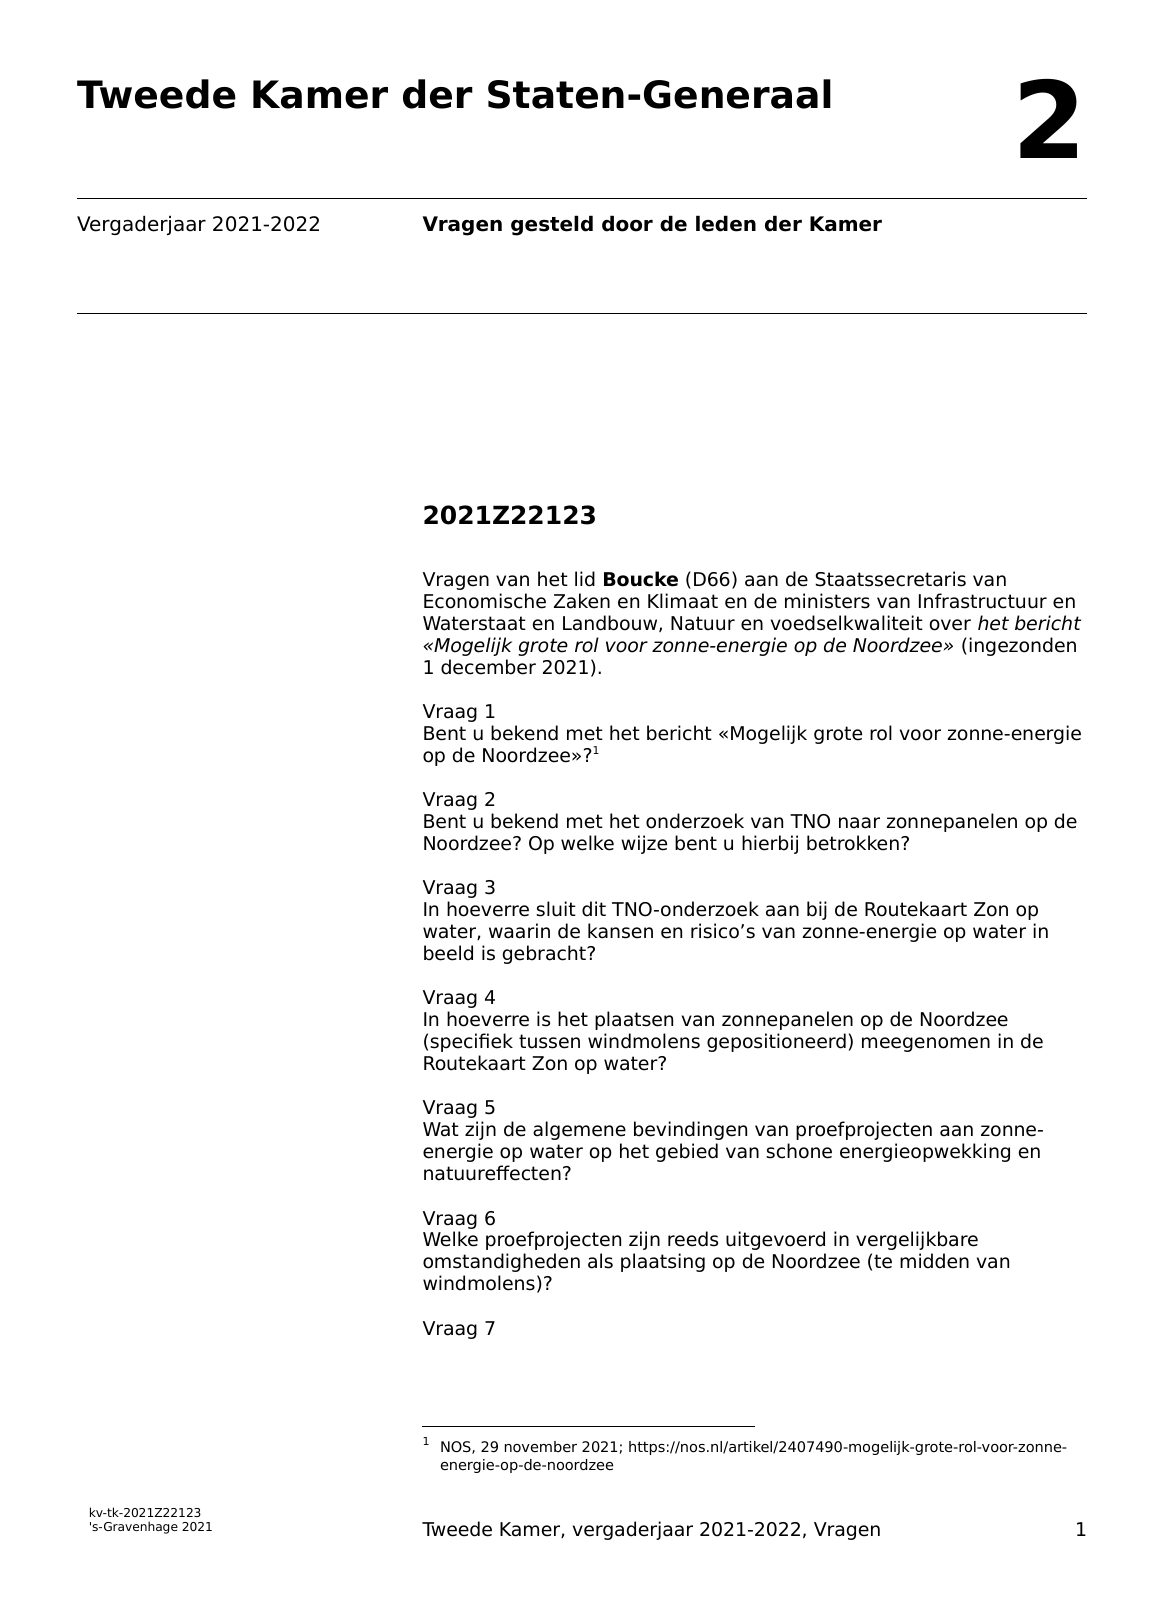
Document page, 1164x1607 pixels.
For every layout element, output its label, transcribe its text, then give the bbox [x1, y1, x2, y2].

text Bent u bekend met het bericht «Mogelijk grote rol voor zonne-energie op de Noordzee»? [422, 723, 1087, 767]
text 's-Gravenhage 2021 [88, 1520, 323, 1534]
text Vraag 2 [422, 789, 1087, 811]
text Bent u bekend met het onderzoek van TNO naar zonnepanelen op de Noordzee? Op welke wijze bent u hierbij betrokken? [422, 811, 1087, 855]
text Vraag 3 [422, 877, 1087, 899]
text Vraag 4 [422, 987, 1087, 1009]
text In hoeverre sluit dit TNO-onderzoek aan bij de Routekaart Zon op water, waarin de kansen en risico’s van zonne-energie op water in beeld is gebracht? [422, 899, 1087, 965]
text Vragen van het lid Boucke (D66) aan de Staatssecretaris van Economische Zaken en Klimaat en de ministers van Infrastructuur en Waterstaat en Landbouw, Natuur en voedselkwaliteit over het bericht «Mogelijk grote rol voor zonne-energie op de Noordzee» (ingezonden 1 december 2021). [422, 569, 1087, 679]
text Vraag 6 [422, 1207, 1087, 1229]
text 2021Z22123 [422, 501, 1087, 531]
text Wat zijn de algemene bevindingen van proefprojecten aan zonne-energie op water op het gebied van schone energieopwekking en natuureffecten? [422, 1119, 1087, 1185]
text kv-tk-2021Z22123 [88, 1506, 323, 1520]
table_cell Vragen gesteld door de leden der Kamer [422, 199, 1087, 313]
text Vraag 1 [422, 701, 1087, 723]
table_header 2 [886, 59, 1087, 198]
text Vraag 7 [422, 1317, 1087, 1339]
table_cell Vergaderjaar 2021-2022 [77, 199, 422, 313]
text In hoeverre is het plaatsen van zonnepanelen op de Noordzee (specifiek tussen windmolens gepositioneerd) meegenomen in de Routekaart Zon op water? [422, 1009, 1087, 1075]
text NOS, 29 november 2021; https://nos.nl/artikel/2407490-mogelijk-grote-rol-voor-zonne-energie-op-de-noordzee [422, 1435, 1087, 1474]
text Vraag 5 [422, 1097, 1087, 1119]
table_header Tweede Kamer der Staten-Generaal [77, 59, 886, 198]
text Welke proefprojecten zijn reeds uitgevoerd in vergelijkbare omstandigheden als plaatsing op de Noordzee (te midden van windmolens)? [422, 1229, 1087, 1295]
